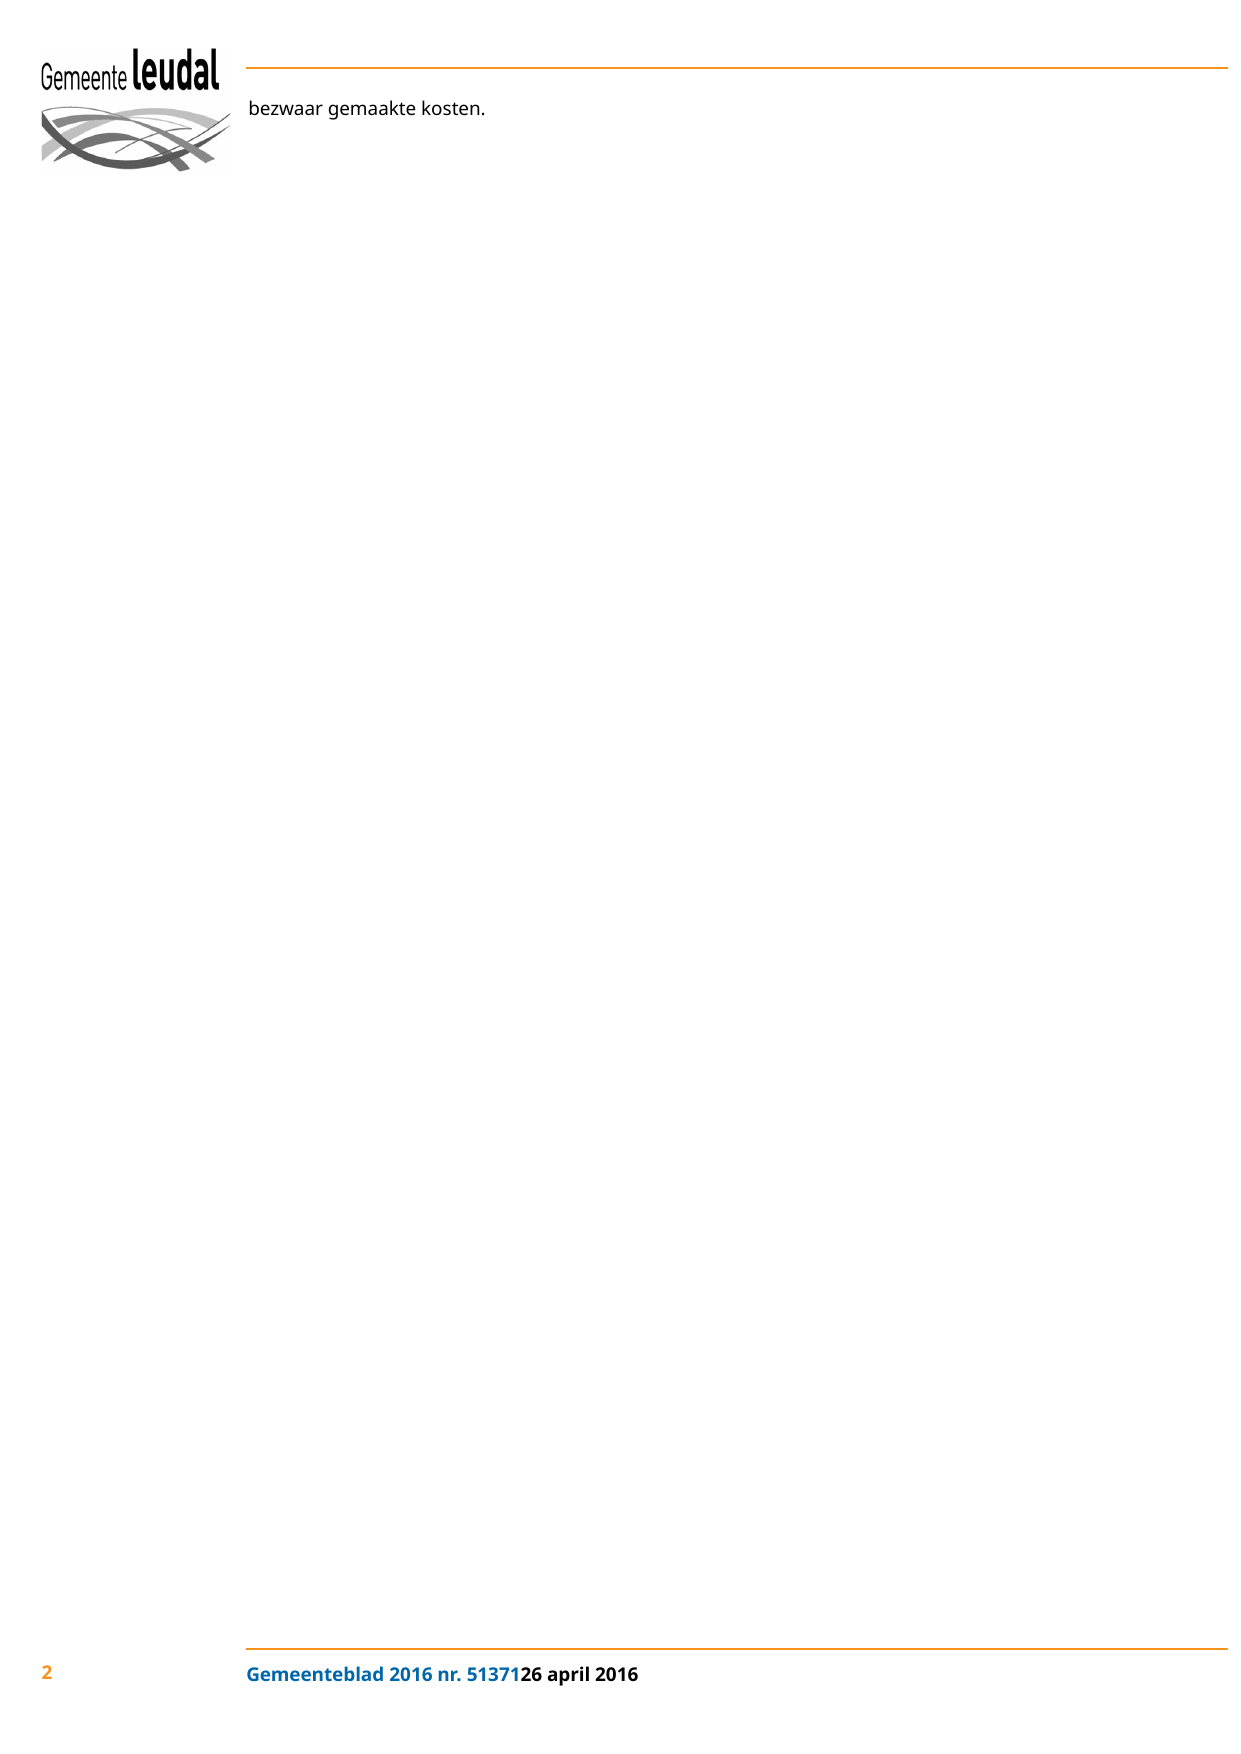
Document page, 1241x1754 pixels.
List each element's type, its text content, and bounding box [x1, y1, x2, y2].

text bezwaar gemaakte kosten. [248, 95, 1152, 121]
picture [41, 47, 231, 172]
